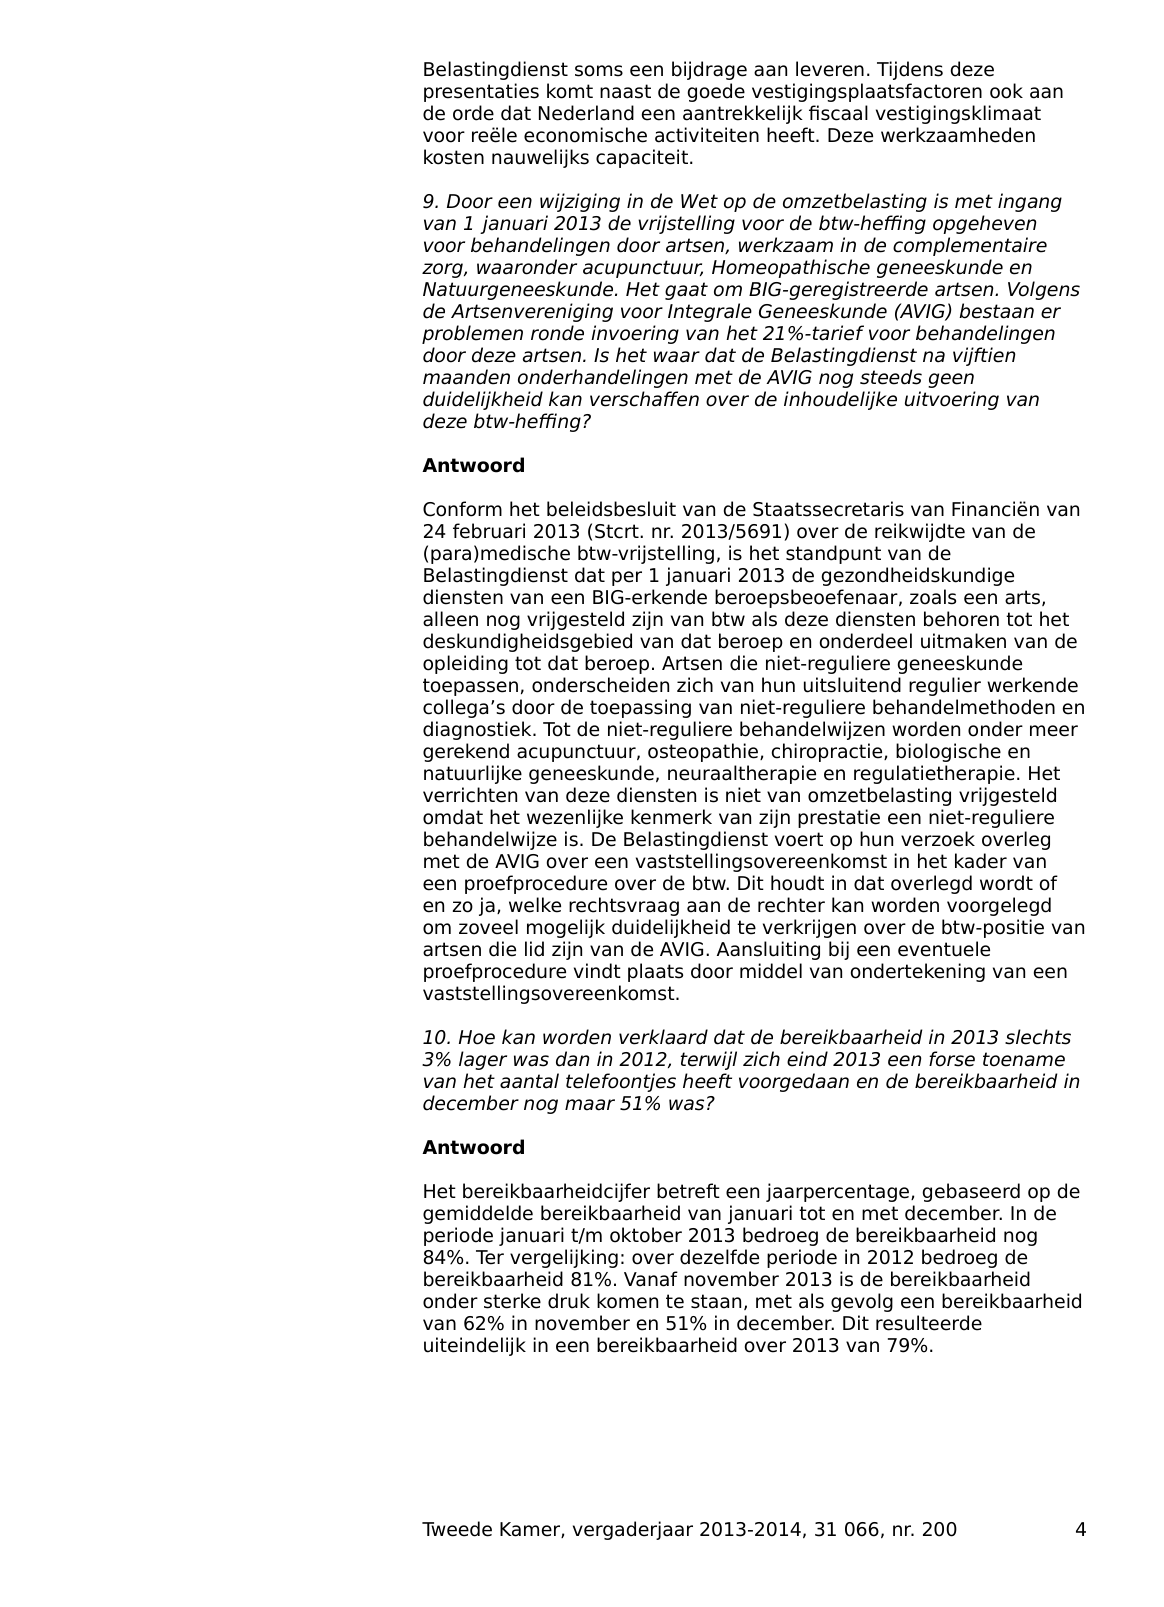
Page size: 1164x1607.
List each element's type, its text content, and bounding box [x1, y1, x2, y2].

subtitle Antwoord [422, 455, 1087, 477]
text Belastingdienst soms een bijdrage aan leveren. Tijdens deze presentaties komt naast de goede vestigingsplaatsfactoren ook aan de orde dat Nederland een aantrekkelijk fiscaal vestigingsklimaat voor reële economische activiteiten heeft. Deze werkzaamheden kosten nauwelijks capaciteit. [422, 59, 1087, 169]
text Het bereikbaarheidcijfer betreft een jaarpercentage, gebaseerd op de gemiddelde bereikbaarheid van januari tot en met december. In de periode januari t/m oktober 2013 bedroeg de bereikbaarheid nog 84%. Ter vergelijking: over dezelfde periode in 2012 bedroeg de bereikbaarheid 81%. Vanaf november 2013 is de bereikbaarheid onder sterke druk komen te staan, met als gevolg een bereikbaarheid van 62% in november en 51% in december. Dit resulteerde uiteindelijk in een bereikbaarheid over 2013 van 79%. [422, 1181, 1087, 1357]
subtitle Antwoord [422, 1137, 1087, 1159]
subtitle 9. Door een wijziging in de Wet op de omzetbelasting is met ingang van 1 januari 2013 de vrijstelling voor de btw-heffing opgeheven voor behandelingen door artsen, werkzaam in de complementaire zorg, waaronder acupunctuur, Homeopathische geneeskunde en Natuurgeneeskunde. Het gaat om BIG-geregistreerde artsen. Volgens de Artsenvereniging voor Integrale Geneeskunde (AVIG) bestaan er problemen ronde invoering van het 21%-tarief voor behandelingen door deze artsen. Is het waar dat de Belastingdienst na vijftien maanden onderhandelingen met de AVIG nog steeds geen duidelijkheid kan verschaffen over de inhoudelijke uitvoering van deze btw-heffing? [422, 191, 1087, 433]
subtitle 10. Hoe kan worden verklaard dat de bereikbaarheid in 2013 slechts 3% lager was dan in 2012, terwijl zich eind 2013 een forse toename van het aantal telefoontjes heeft voorgedaan en de bereikbaarheid in december nog maar 51% was? [422, 1027, 1087, 1115]
text Conform het beleidsbesluit van de Staatssecretaris van Financiën van 24 februari 2013 (Stcrt. nr. 2013/5691) over de reikwijdte van de (para)medische btw-vrijstelling, is het standpunt van de Belastingdienst dat per 1 januari 2013 de gezondheidskundige diensten van een BIG-erkende beroepsbeoefenaar, zoals een arts, alleen nog vrijgesteld zijn van btw als deze diensten behoren tot het deskundigheidsgebied van dat beroep en onderdeel uitmaken van de opleiding tot dat beroep. Artsen die niet-reguliere geneeskunde toepassen, onderscheiden zich van hun uitsluitend regulier werkende collega’s door de toepassing van niet-reguliere behandelmethoden en diagnostiek. Tot de niet-reguliere behandelwijzen worden onder meer gerekend acupunctuur, osteopathie, chiropractie, biologische en natuurlijke geneeskunde, neuraaltherapie en regulatietherapie. Het verrichten van deze diensten is niet van omzetbelasting vrijgesteld omdat het wezenlijke kenmerk van zijn prestatie een niet-reguliere behandelwijze is. De Belastingdienst voert op hun verzoek overleg met de AVIG over een vaststellingsovereenkomst in het kader van een proefprocedure over de btw. Dit houdt in dat overlegd wordt of en zo ja, welke rechtsvraag aan de rechter kan worden voorgelegd om zoveel mogelijk duidelijkheid te verkrijgen over de btw-positie van artsen die lid zijn van de AVIG. Aansluiting bij een eventuele proefprocedure vindt plaats door middel van ondertekening van een vaststellingsovereenkomst. [422, 499, 1087, 1005]
